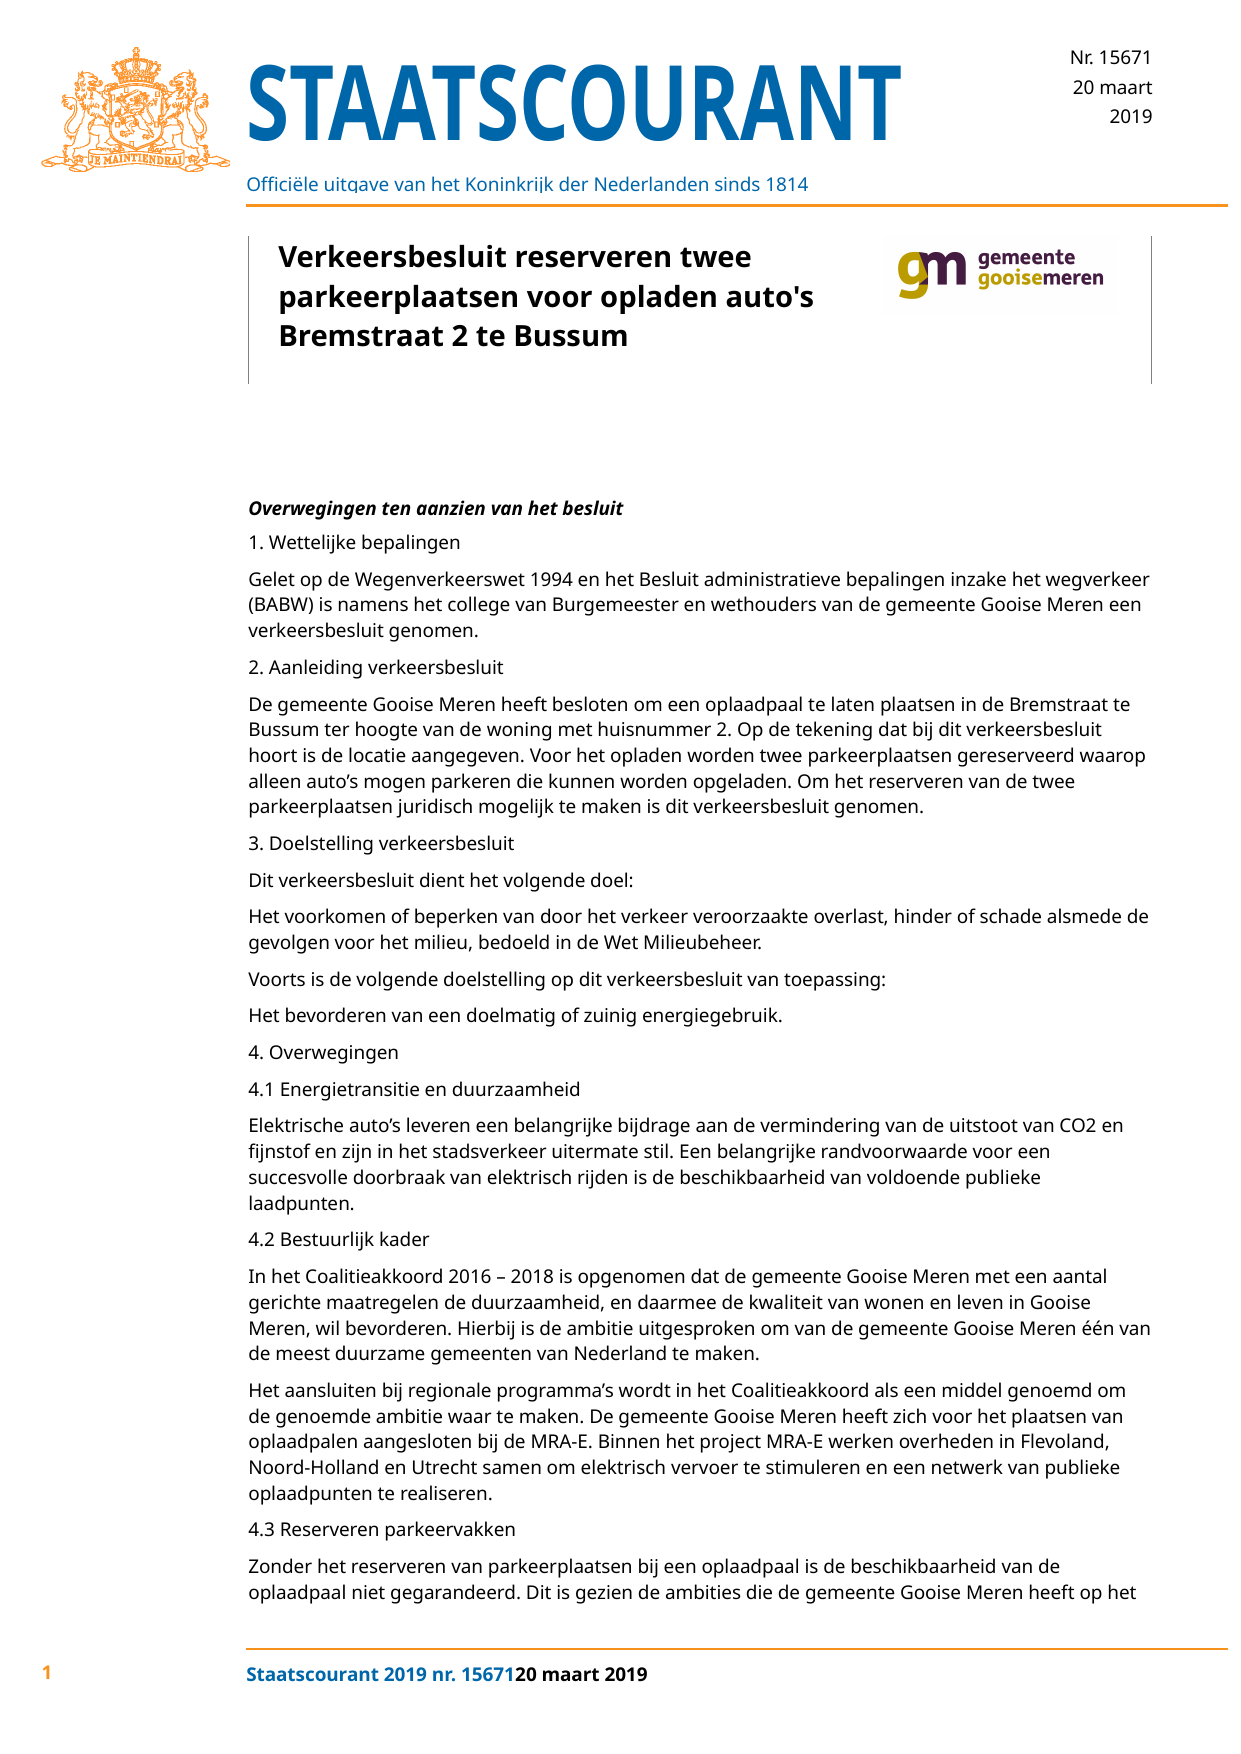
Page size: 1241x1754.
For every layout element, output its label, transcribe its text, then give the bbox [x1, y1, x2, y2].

table_header [850, 236, 1151, 384]
text In het Coalitieakkoord 2016 – 2018 is opgenomen dat de gemeente Gooise Meren met een aantal gerichte maatregelen de duurzaamheid, en daarmee de kwaliteit van wonen en leven in Gooise Meren, wil bevorderen. Hierbij is de ambitie uitgesproken om van de gemeente Gooise Meren één van de meest duurzame gemeenten van Nederland te maken. [248, 1263, 1152, 1366]
text Gelet op de Wegenverkeerswet 1994 en het Besluit administratieve bepalingen inzake het wegverkeer (BABW) is namens het college van Burgemeester en wethouders van de gemeente Gooise Meren een verkeersbesluit genomen. [248, 566, 1152, 643]
text Zonder het reserveren van parkeerplaatsen bij een oplaadpaal is de beschikbaarheid van de oplaadpaal niet gegarandeerd. Dit is gezien de ambities die de gemeente Gooise Meren heeft op het [248, 1553, 1152, 1605]
text Elektrische auto’s leveren een belangrijke bijdrage aan de vermindering van de uitstoot van CO2 en fijnstof en zijn in het stadsverkeer uitermate stil. Een belangrijke randvoorwaarde voor een succesvolle doorbraak van elektrisch rijden is de beschikbaarheid van voldoende publieke laadpunten. [248, 1113, 1152, 1216]
text 1. Wettelijke bepalingen [248, 529, 1152, 555]
text Het bevorderen van een doelmatig of zuinig energiegebruik. [248, 1003, 1152, 1028]
picture [41, 47, 231, 172]
table_header Verkeersbesluit reserveren twee parkeerplaatsen voor opladen auto's Bremstraat 2 te Bussum [249, 236, 850, 384]
text 4.3 Reserveren parkeervakken [248, 1517, 1152, 1542]
text Het voorkomen of beperken van door het verkeer veroorzaakte overlast, hinder of schade alsmede de gevolgen voor het milieu, bedoeld in de Wet Milieubeheer. [248, 904, 1152, 955]
text 4.2 Bestuurlijk kader [248, 1227, 1152, 1252]
text 4.1 Energietransitie en duurzaamheid [248, 1076, 1152, 1102]
text Dit verkeersbesluit dient het volgende doel: [248, 867, 1152, 893]
text De gemeente Gooise Meren heeft besloten om een oplaadpaal te laten plaatsen in de Bremstraat te Bussum ter hoogte van de woning met huisnummer 2. Op de tekening dat bij dit verkeersbesluit hoort is de locatie aangegeven. Voor het opladen worden twee parkeerplaatsen gereserveerd waarop alleen auto’s mogen parkeren die kunnen worden opgeladen. Om het reserveren van de twee parkeerplaatsen juridisch mogelijk te maken is dit verkeersbesluit genomen. [248, 691, 1152, 819]
text 3. Doelstelling verkeersbesluit [248, 830, 1152, 856]
text 4. Overwegingen [248, 1039, 1152, 1065]
text Overwegingen ten aanzien van het besluit [248, 495, 1152, 521]
text 2. Aanleiding verkeersbesluit [248, 654, 1152, 680]
text Het aansluiten bij regionale programma’s wordt in het Coalitieakkoord als een middel genoemd om de genoemde ambitie waar te maken. De gemeente Gooise Meren heeft zich voor het plaatsen van oplaadpalen aangesloten bij de MRA-E. Binnen het project MRA-E werken overheden in Flevoland, Noord-Holland en Utrecht samen om elektrisch vervoer te stimuleren en een netwerk van publieke oplaadpunten te realiseren. [248, 1377, 1152, 1506]
picture [882, 236, 1119, 315]
text Voorts is de volgende doelstelling op dit verkeersbesluit van toepassing: [248, 966, 1152, 992]
